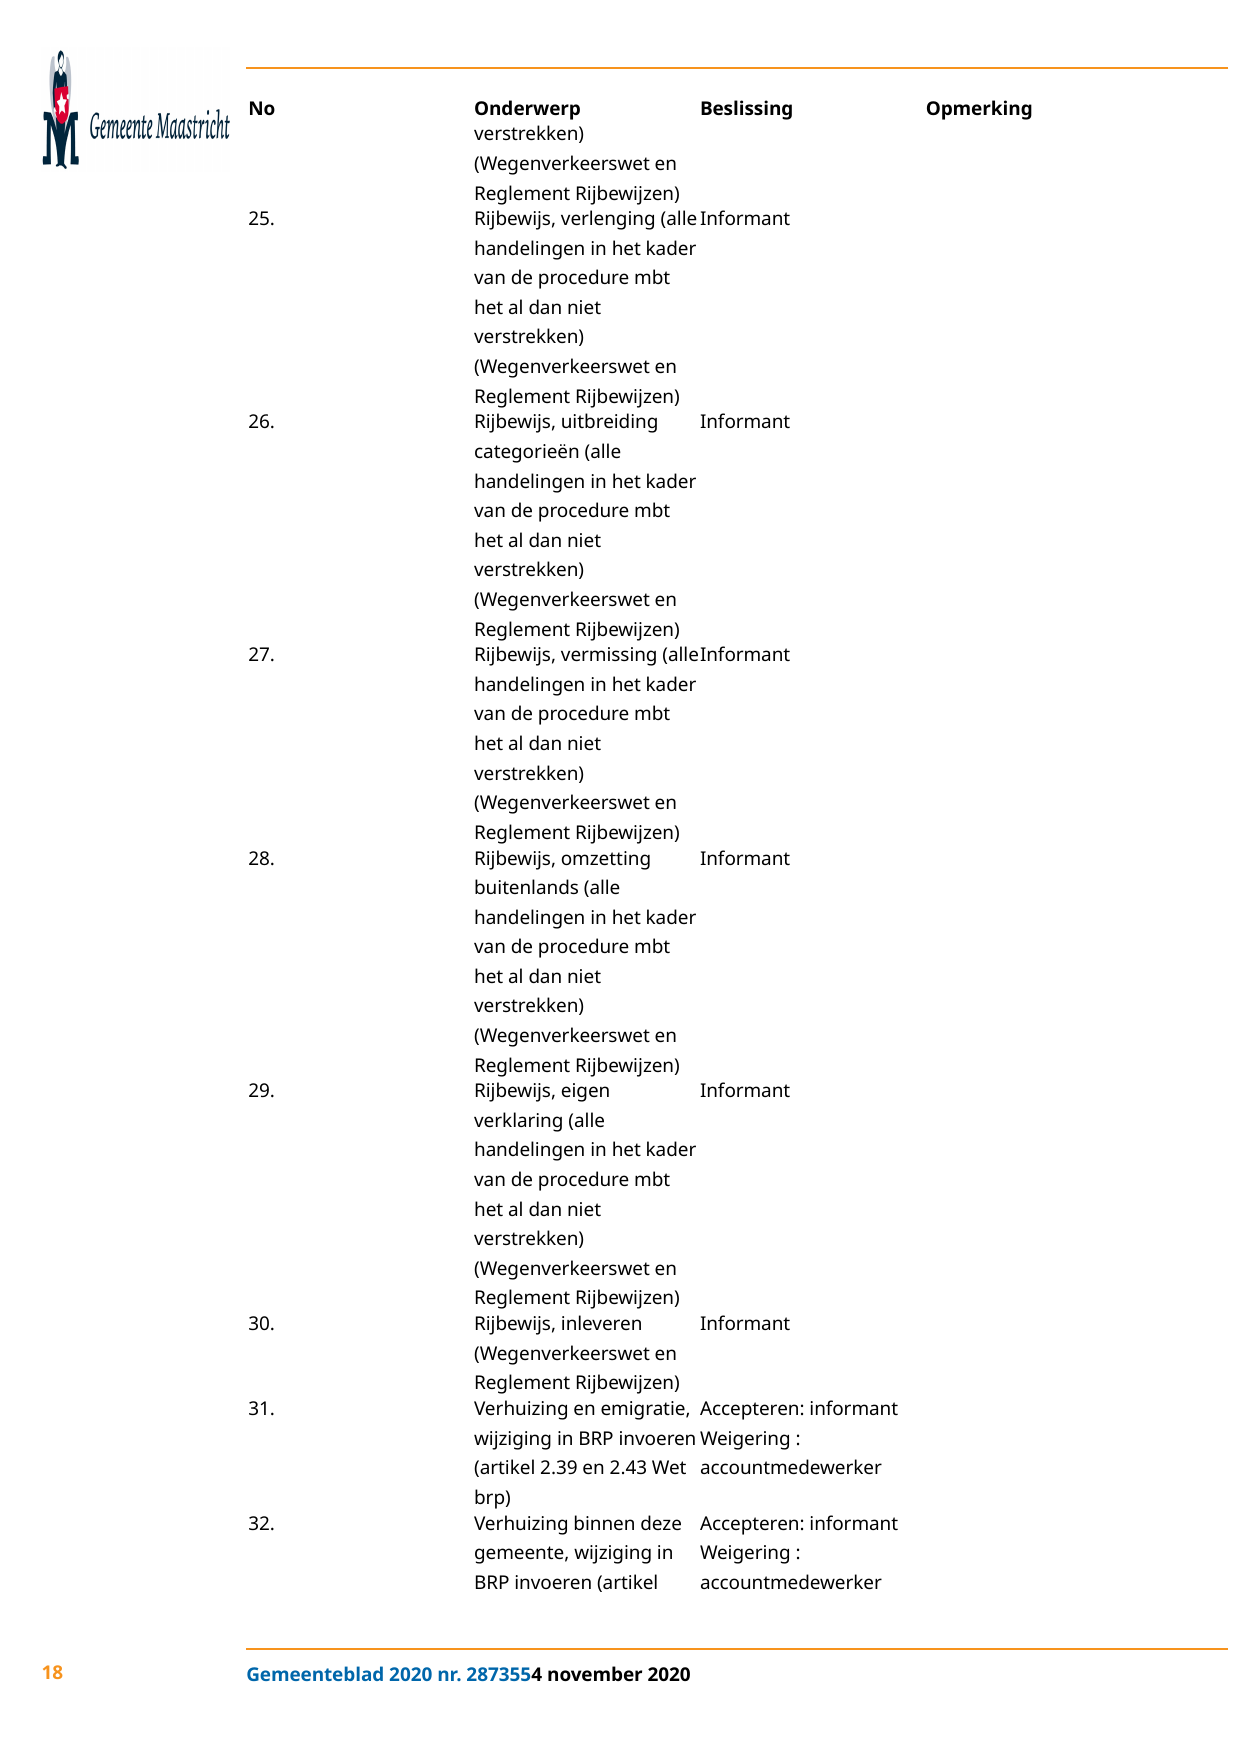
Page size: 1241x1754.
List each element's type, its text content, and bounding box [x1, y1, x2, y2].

table_cell Informant [700, 641, 926, 845]
table_cell [926, 409, 1152, 641]
table_cell [926, 205, 1152, 409]
table_cell Informant [700, 205, 926, 409]
table_cell [926, 121, 1152, 205]
table_cell Informant [700, 409, 926, 641]
table_cell [700, 121, 926, 205]
table_cell [248, 1395, 474, 1510]
table_cell [248, 641, 474, 845]
table_header Beslissing [700, 95, 926, 121]
table_cell Informant [700, 1078, 926, 1310]
table_cell Informant [700, 845, 926, 1077]
table_cell [926, 1510, 1152, 1594]
table_cell [248, 1510, 474, 1594]
table_cell Informant [700, 1310, 926, 1395]
table_cell [248, 1078, 474, 1310]
table_cell Verhuizing en emigratie, wijziging in BRP invoeren (artikel 2.39 en 2.43 Wet brp) [474, 1395, 700, 1510]
table_cell [248, 845, 474, 1077]
table_cell [926, 845, 1152, 1077]
table_cell [248, 409, 474, 641]
table_cell Rijbewijs, inleveren (Wegenverkeerswet en Reglement Rijbewijzen) [474, 1310, 700, 1395]
table_cell [926, 1395, 1152, 1510]
table_header Opmerking [926, 95, 1152, 121]
table_cell Rijbewijs, eigen verklaring (alle handelingen in het kader van de procedure mbt het al dan niet verstrekken) (Wegenverkeerswet en Reglement Rijbewijzen) [474, 1078, 700, 1310]
table_cell Rijbewijs, verlenging (alle handelingen in het kader van de procedure mbt het al dan niet verstrekken) (Wegenverkeerswet en Reglement Rijbewijzen) [474, 205, 700, 409]
table_cell [248, 205, 474, 409]
table_cell [248, 121, 474, 205]
table_cell Accepteren: informant Weigering : accountmedewerker [700, 1510, 926, 1594]
table_cell Accepteren: informant Weigering : accountmedewerker [700, 1395, 926, 1510]
table_cell [926, 1078, 1152, 1310]
table_cell [926, 641, 1152, 845]
table_cell [248, 1310, 474, 1395]
table_cell Rijbewijs, omzetting buitenlands (alle handelingen in het kader van de procedure mbt het al dan niet verstrekken) (Wegenverkeerswet en Reglement Rijbewijzen) [474, 845, 700, 1077]
table_header No [248, 95, 474, 121]
picture [41, 47, 231, 172]
table_cell Rijbewijs, uitbreiding categorieën (alle handelingen in het kader van de procedure mbt het al dan niet verstrekken) (Wegenverkeerswet en Reglement Rijbewijzen) [474, 409, 700, 641]
table_header Onderwerp [474, 95, 700, 121]
table_cell verstrekken) (Wegenverkeerswet en Reglement Rijbewijzen) [474, 121, 700, 205]
table_cell [926, 1310, 1152, 1395]
table_cell Rijbewijs, vermissing (alle handelingen in het kader van de procedure mbt het al dan niet verstrekken) (Wegenverkeerswet en Reglement Rijbewijzen) [474, 641, 700, 845]
table_cell Verhuizing binnen deze gemeente, wijziging in BRP invoeren (artikel [474, 1510, 700, 1594]
